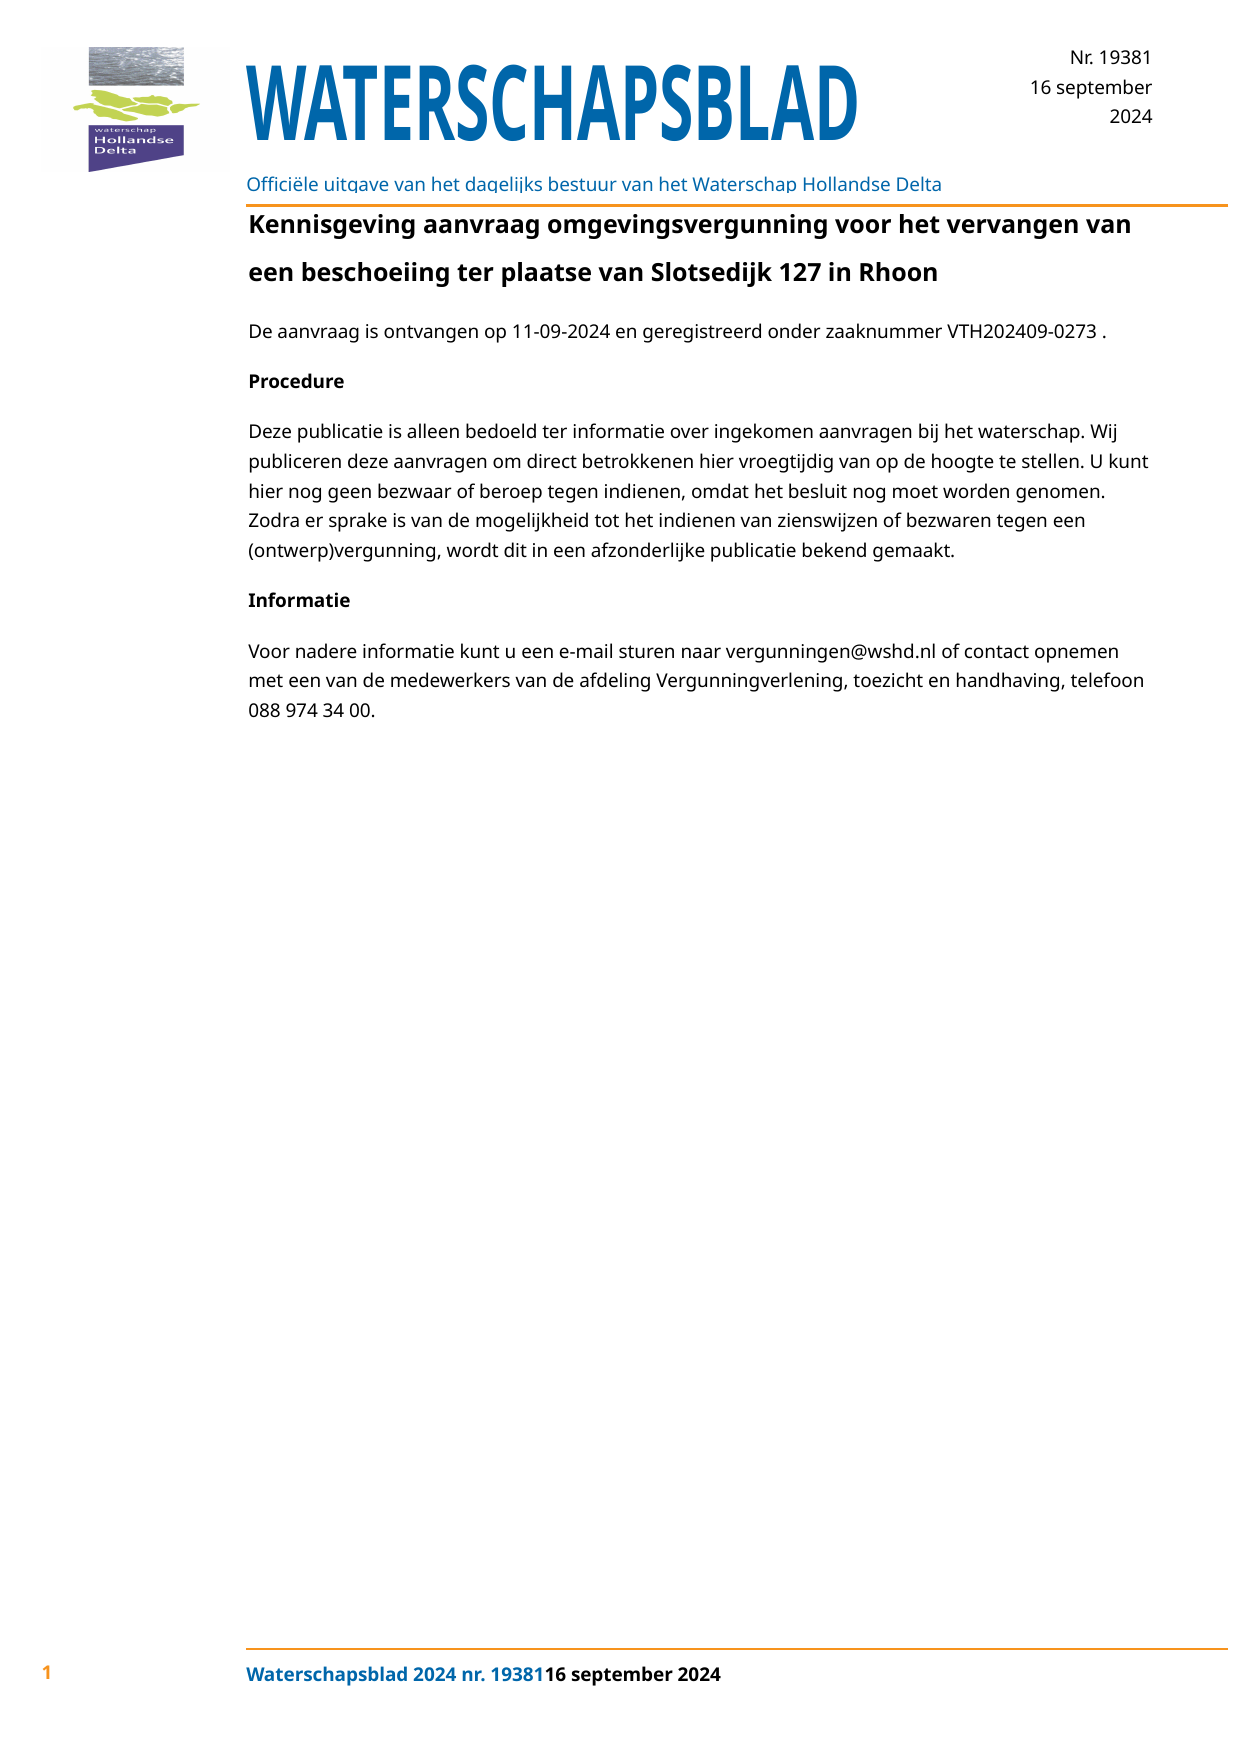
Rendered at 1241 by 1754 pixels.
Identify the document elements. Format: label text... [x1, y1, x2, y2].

text Deze publicatie is alleen bedoeld ter informatie over ingekomen aanvragen bij het waterschap. Wij publiceren deze aanvragen om direct betrokkenen hier vroegtijdig van op de hoogte te stellen. U kunt hier nog geen bezwaar of beroep tegen indienen, omdat het besluit nog moet worden genomen. Zodra er sprake is van de mogelijkheid tot het indienen van zienswijzen of bezwaren tegen een (ontwerp)vergunning, wordt dit in een afzonderlijke publicatie bekend gemaakt. [248, 419, 1152, 563]
text Informatie [248, 587, 1152, 613]
text Procedure [248, 368, 1152, 394]
text Kennisgeving aanvraag omgevingsvergunning voor het vervangen van een beschoeiing ter plaatse van Slotsedijk 127 in Rhoon [248, 207, 1152, 288]
text De aanvraag is ontvangen op 11-09-2024 en geregistreerd onder zaaknummer VTH202409-0273 . [248, 318, 1152, 344]
picture [41, 47, 231, 172]
text Voor nadere informatie kunt u een e-mail sturen naar vergunningen@wshd.nl of contact opnemen met een van de medewerkers van de afdeling Vergunningverlening, toezicht en handhaving, telefoon 088 974 34 00. [248, 638, 1152, 723]
